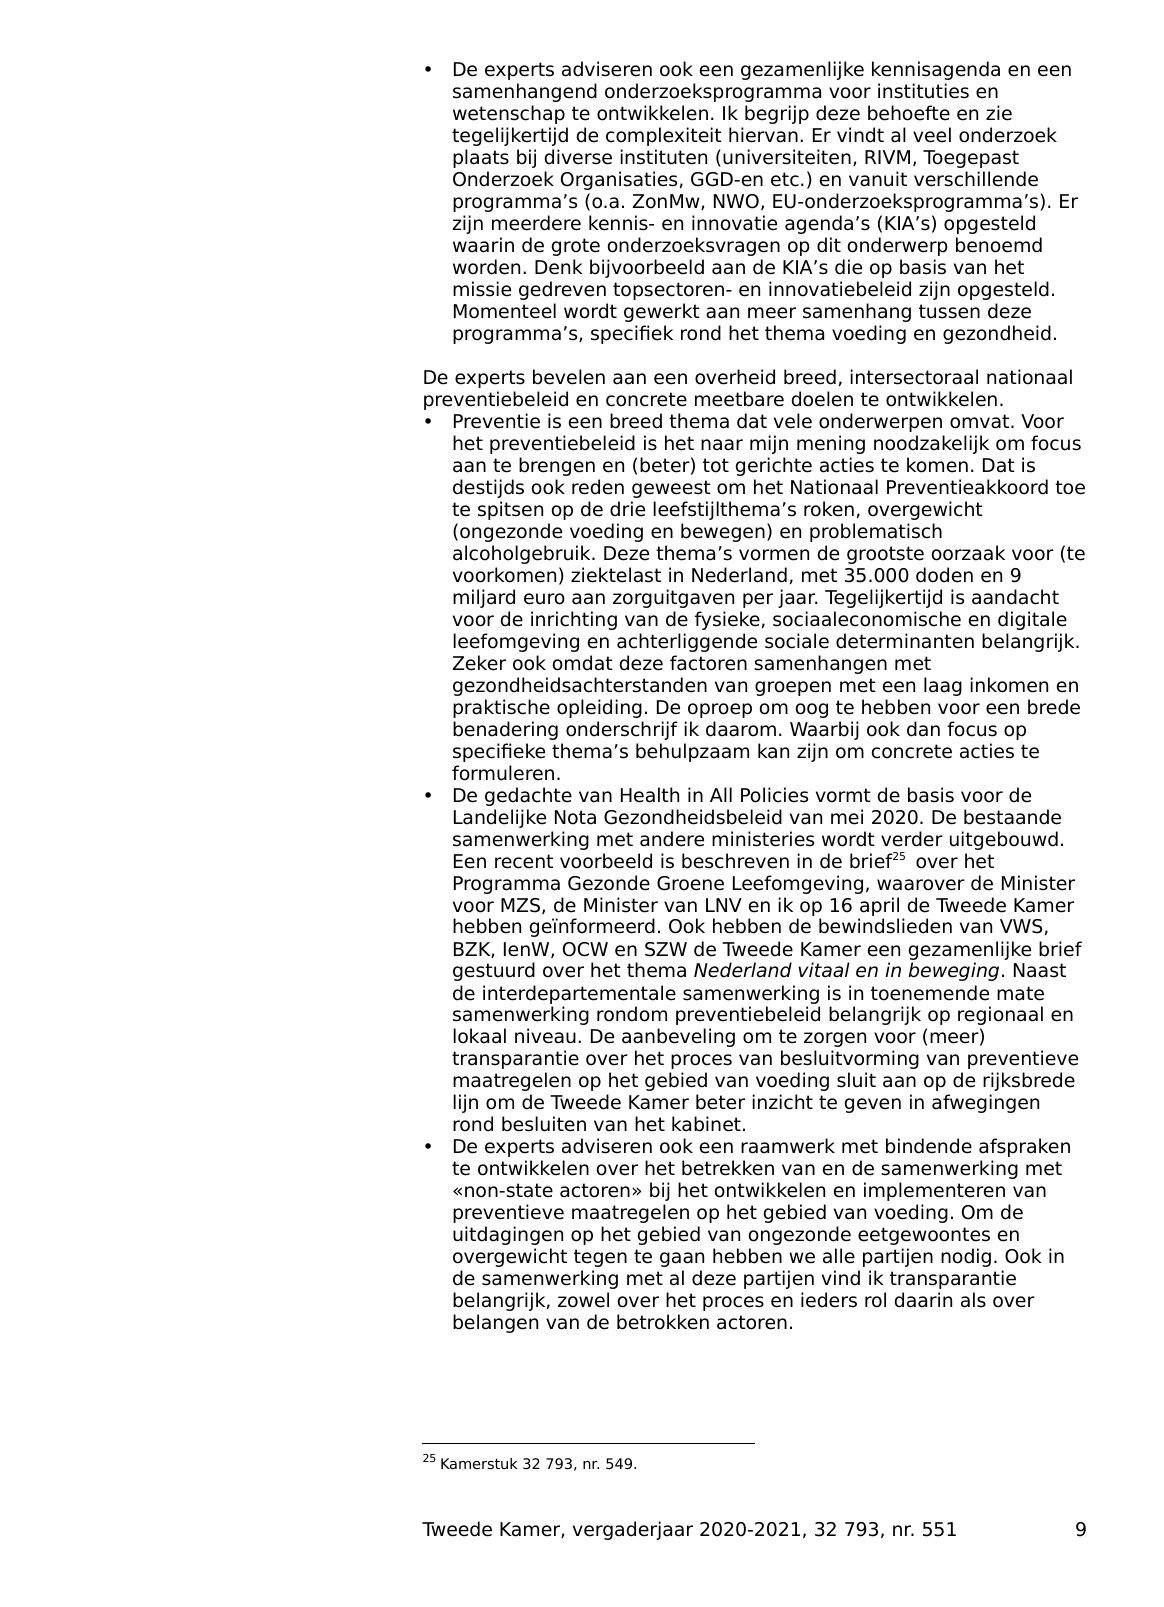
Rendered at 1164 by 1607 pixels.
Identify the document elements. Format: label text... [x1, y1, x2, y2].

text • De experts adviseren ook een gezamenlijke kennisagenda en een samenhangend onderzoeksprogramma voor instituties en wetenschap te ontwikkelen. Ik begrijp deze behoefte en zie tegelijkertijd de complexiteit hiervan. Er vindt al veel onderzoek plaats bij diverse instituten (universiteiten, RIVM, Toegepast Onderzoek Organisaties, GGD-en etc.) en vanuit verschillende programma’s (o.a. ZonMw, NWO, EU-onderzoeksprogramma’s). Er zijn meerdere kennis- en innovatie agenda’s (KIA’s) opgesteld waarin de grote onderzoeksvragen op dit onderwerp benoemd worden. Denk bijvoorbeeld aan de KIA’s die op basis van het missie gedreven topsectoren- en innovatiebeleid zijn opgesteld. Momenteel wordt gewerkt aan meer samenhang tussen deze programma’s, specifiek rond het thema voeding en gezondheid. [422, 59, 1087, 345]
text De experts bevelen aan een overheid breed, intersectoraal nationaal preventiebeleid en concrete meetbare doelen te ontwikkelen. [422, 367, 1087, 411]
text • De experts adviseren ook een raamwerk met bindende afspraken te ontwikkelen over het betrekken van en de samenwerking met «non-state actoren» bij het ontwikkelen en implementeren van preventieve maatregelen op het gebied van voeding. Om de uitdagingen op het gebied van ongezonde eetgewoontes en overgewicht tegen te gaan hebben we alle partijen nodig. Ook in de samenwerking met al deze partijen vind ik transparantie belangrijk, zowel over het proces en ieders rol daarin als over belangen van de betrokken actoren. [422, 1136, 1087, 1334]
text • Preventie is een breed thema dat vele onderwerpen omvat. Voor het preventiebeleid is het naar mijn mening noodzakelijk om focus aan te brengen en (beter) tot gerichte acties te komen. Dat is destijds ook reden geweest om het Nationaal Preventieakkoord toe te spitsen op de drie leefstijlthema’s roken, overgewicht (ongezonde voeding en bewegen) en problematisch alcoholgebruik. Deze thema’s vormen de grootste oorzaak voor (te voorkomen) ziektelast in Nederland, met 35.000 doden en 9 miljard euro aan zorguitgaven per jaar. Tegelijkertijd is aandacht voor de inrichting van de fysieke, sociaaleconomische en digitale leefomgeving en achterliggende sociale determinanten belangrijk. Zeker ook omdat deze factoren samenhangen met gezondheidsachterstanden van groepen met een laag inkomen en praktische opleiding. De oproep om oog te hebben voor een brede benadering onderschrijf ik daarom. Waarbij ook dan focus op specifieke thema’s behulpzaam kan zijn om concrete acties te formuleren. [422, 411, 1087, 784]
text • De gedachte van Health in All Policies vormt de basis voor de Landelijke Nota Gezondheidsbeleid van mei 2020. De bestaande samenwerking met andere ministeries wordt verder uitgebouwd. Een recent voorbeeld is beschreven in de brief over het Programma Gezonde Groene Leefomgeving, waarover de Minister voor MZS, de Minister van LNV en ik op 16 april de Tweede Kamer hebben geïnformeerd. Ook hebben de bewindslieden van VWS, BZK, IenW, OCW en SZW de Tweede Kamer een gezamenlijke brief gestuurd over het thema Nederland vitaal en in beweging. Naast de interdepartementale samenwerking is in toenemende mate samenwerking rondom preventiebeleid belangrijk op regionaal en lokaal niveau. De aanbeveling om te zorgen voor (meer) transparantie over het proces van besluitvorming van preventieve maatregelen op het gebied van voeding sluit aan op de rijksbrede lijn om de Tweede Kamer beter inzicht te geven in afwegingen rond besluiten van het kabinet. [422, 784, 1087, 1136]
text Kamerstuk 32 793, nr. 549. [422, 1452, 1087, 1474]
